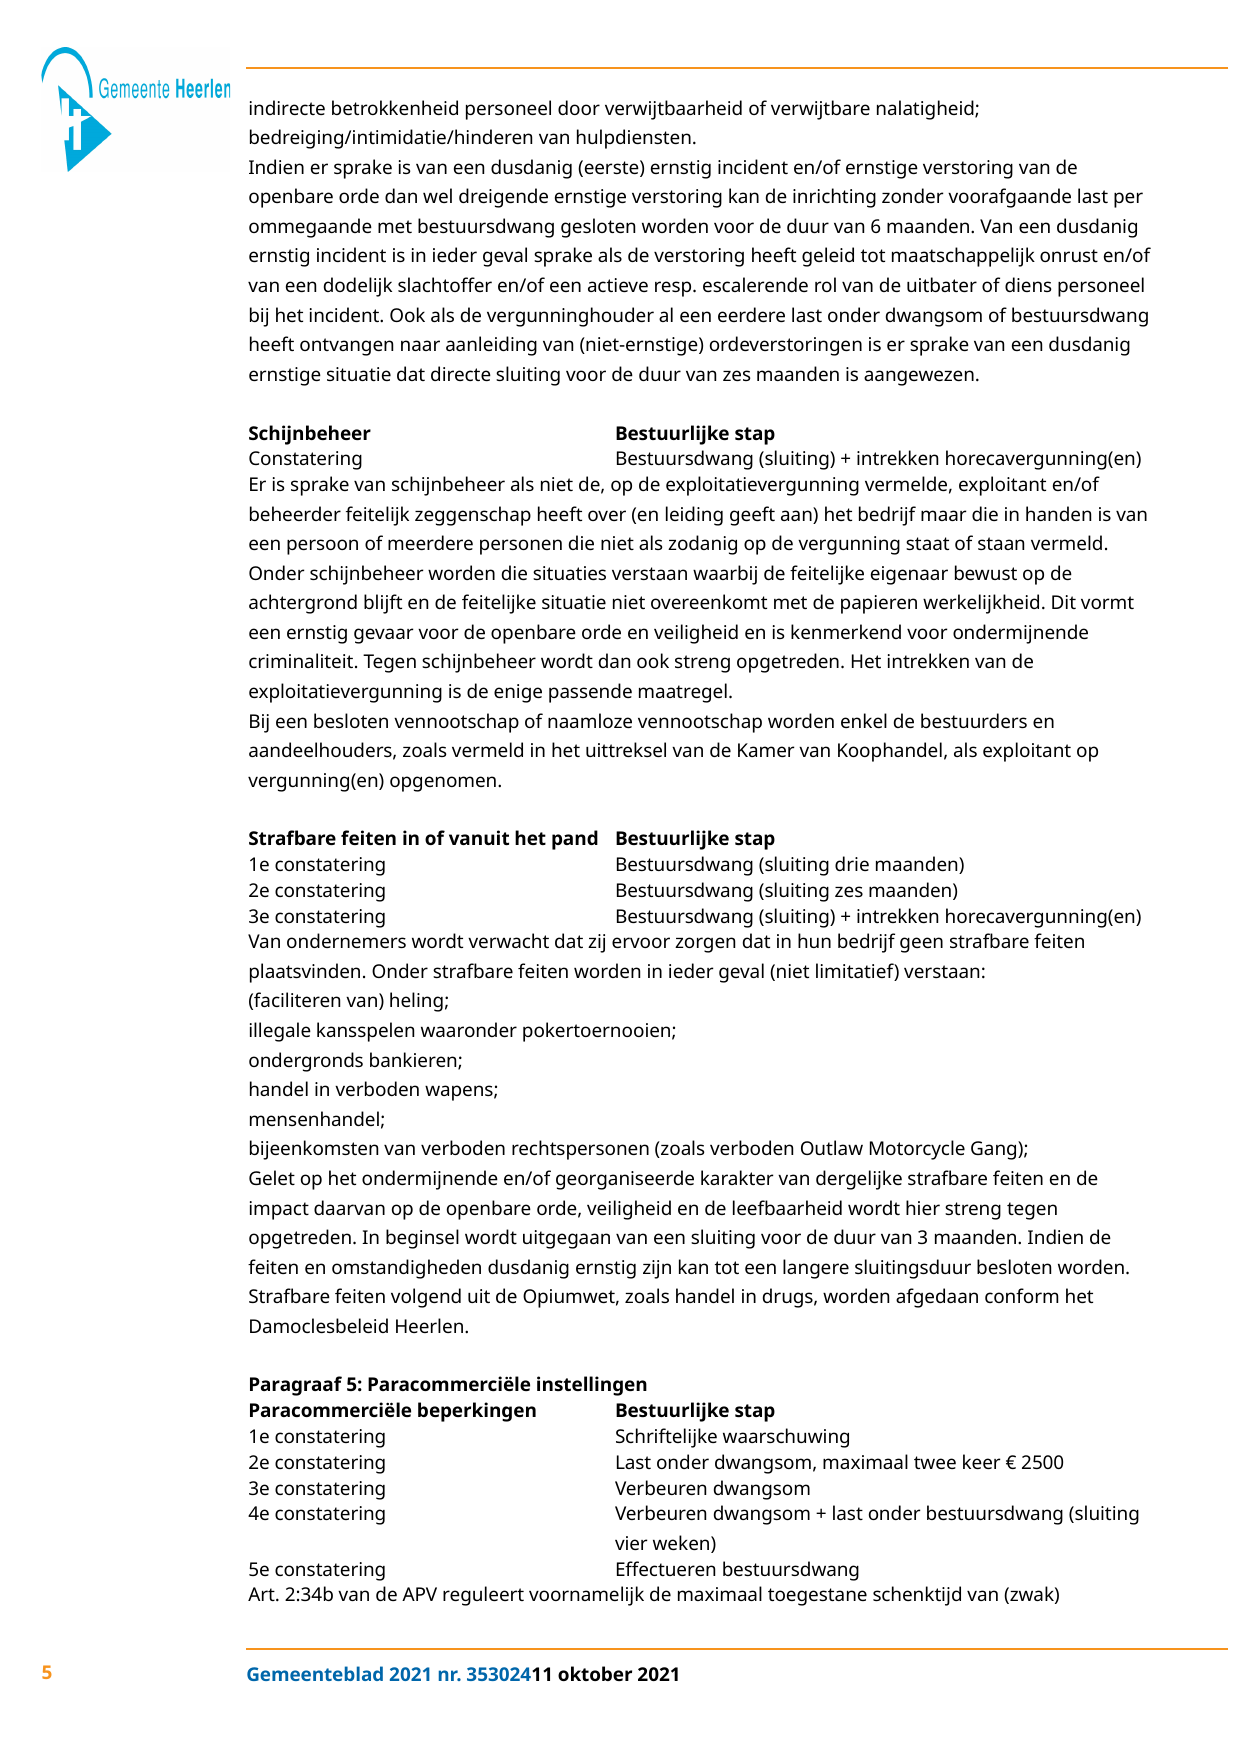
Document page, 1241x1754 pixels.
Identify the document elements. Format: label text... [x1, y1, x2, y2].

table_cell Verbeuren dwangsom + last onder bestuursdwang (sluiting vier weken) [615, 1500, 1152, 1556]
table_cell Er is sprake van schijnbeheer als niet de, op de exploitatievergunning vermelde, exploitant en/of beheerder feitelijk zeggenschap heeft over (en leiding geeft aan) het bedrijf maar die in handen is van een persoon of meerdere personen die niet als zodanig op de vergunning staat of staan vermeld. Onder schijnbeheer worden die situaties verstaan waarbij de feitelijke eigenaar bewust op de achtergrond blijft en de feitelijke situatie niet overeenkomt met de papieren werkelijkheid. Dit vormt een ernstig gevaar voor de openbare orde en veiligheid en is kenmerkend voor ondermijnende criminaliteit. Tegen schijnbeheer wordt dan ook streng opgetreden. Het intrekken van de exploitatievergunning is de enige passende maatregel. Bij een besloten vennootschap of naamloze vennootschap worden enkel de bestuurders en aandeelhouders, zoals vermeld in het uittreksel van de Kamer van Koophandel, als exploitant op vergunning(en) opgenomen. [248, 471, 1152, 793]
table_cell 3e constatering [248, 1475, 615, 1500]
table_cell 3e constatering [248, 903, 615, 928]
table_cell Bestuursdwang (sluiting zes maanden) [615, 877, 1152, 903]
table_cell 2e constatering [248, 1449, 615, 1475]
table_cell Verbeuren dwangsom [615, 1475, 1152, 1500]
table_cell indirecte betrokkenheid personeel door verwijtbaarheid of verwijtbare nalatigheid; bedreiging/intimidatie/hinderen van hulpdiensten. Indien er sprake is van een dusdanig (eerste) ernstig incident en/of ernstige verstoring van de openbare orde dan wel dreigende ernstige verstoring kan de inrichting zonder voorafgaande last per ommegaande met bestuursdwang gesloten worden voor de duur van 6 maanden. Van een dusdanig ernstig incident is in ieder geval sprake als de verstoring heeft geleid tot maatschappelijk onrust en/of van een dodelijk slachtoffer en/of een actieve resp. escalerende rol van de uitbater of diens personeel bij het incident. Ook als de vergunninghouder al een eerdere last onder dwangsom of bestuursdwang heeft ontvangen naar aanleiding van (niet-ernstige) ordeverstoringen is er sprake van een dusdanig ernstige situatie dat directe sluiting voor de duur van zes maanden is aangewezen. [248, 95, 1152, 387]
table_header Paracommerciële beperkingen [248, 1398, 615, 1423]
table_cell Effectueren bestuursdwang [615, 1556, 1152, 1581]
table_header Strafbare feiten in of vanuit het pand [248, 826, 615, 851]
picture [41, 47, 59, 70]
table_cell Bestuursdwang (sluiting) + intrekken horecavergunning(en) [615, 445, 1152, 471]
table_cell Bestuursdwang (sluiting drie maanden) [615, 851, 1152, 877]
table_header Bestuurlijke stap [615, 826, 1152, 851]
table_cell Bestuursdwang (sluiting) + intrekken horecavergunning(en) [615, 903, 1152, 928]
table_cell 1e constatering [248, 851, 615, 877]
table_cell Art. 2:34b van de APV reguleert voornamelijk de maximaal toegestane schenktijd van (zwak) [248, 1581, 1152, 1607]
table_cell Schriftelijke waarschuwing [615, 1423, 1152, 1449]
table_cell 5e constatering [248, 1556, 615, 1581]
table_header Schijnbeheer [248, 420, 615, 445]
table_header Bestuurlijke stap [615, 1398, 1152, 1423]
table_cell 2e constatering [248, 877, 615, 903]
table_cell Last onder dwangsom, maximaal twee keer € 2500 [615, 1449, 1152, 1475]
picture [41, 47, 231, 172]
table_header Bestuurlijke stap [615, 420, 1152, 445]
table_cell Constatering [248, 445, 615, 471]
text Paragraaf 5: Paracommerciële instellingen [248, 1372, 1152, 1397]
table_cell 4e constatering [248, 1500, 615, 1556]
table_cell Van ondernemers wordt verwacht dat zij ervoor zorgen dat in hun bedrijf geen strafbare feiten plaatsvinden. Onder strafbare feiten worden in ieder geval (niet limitatief) verstaan: (faciliteren van) heling; illegale kansspelen waaronder pokertoernooien; ondergronds bankieren; handel in verboden wapens; mensenhandel; bijeenkomsten van verboden rechtspersonen (zoals verboden Outlaw Motorcycle Gang); Gelet op het ondermijnende en/of georganiseerde karakter van dergelijke strafbare feiten en de impact daarvan op de openbare orde, veiligheid en de leefbaarheid wordt hier streng tegen opgetreden. In beginsel wordt uitgegaan van een sluiting voor de duur van 3 maanden. Indien de feiten en omstandigheden dusdanig ernstig zijn kan tot een langere sluitingsduur besloten worden. Strafbare feiten volgend uit de Opiumwet, zoals handel in drugs, worden afgedaan conform het Damoclesbeleid Heerlen. [248, 929, 1152, 1339]
table_cell 1e constatering [248, 1423, 615, 1449]
